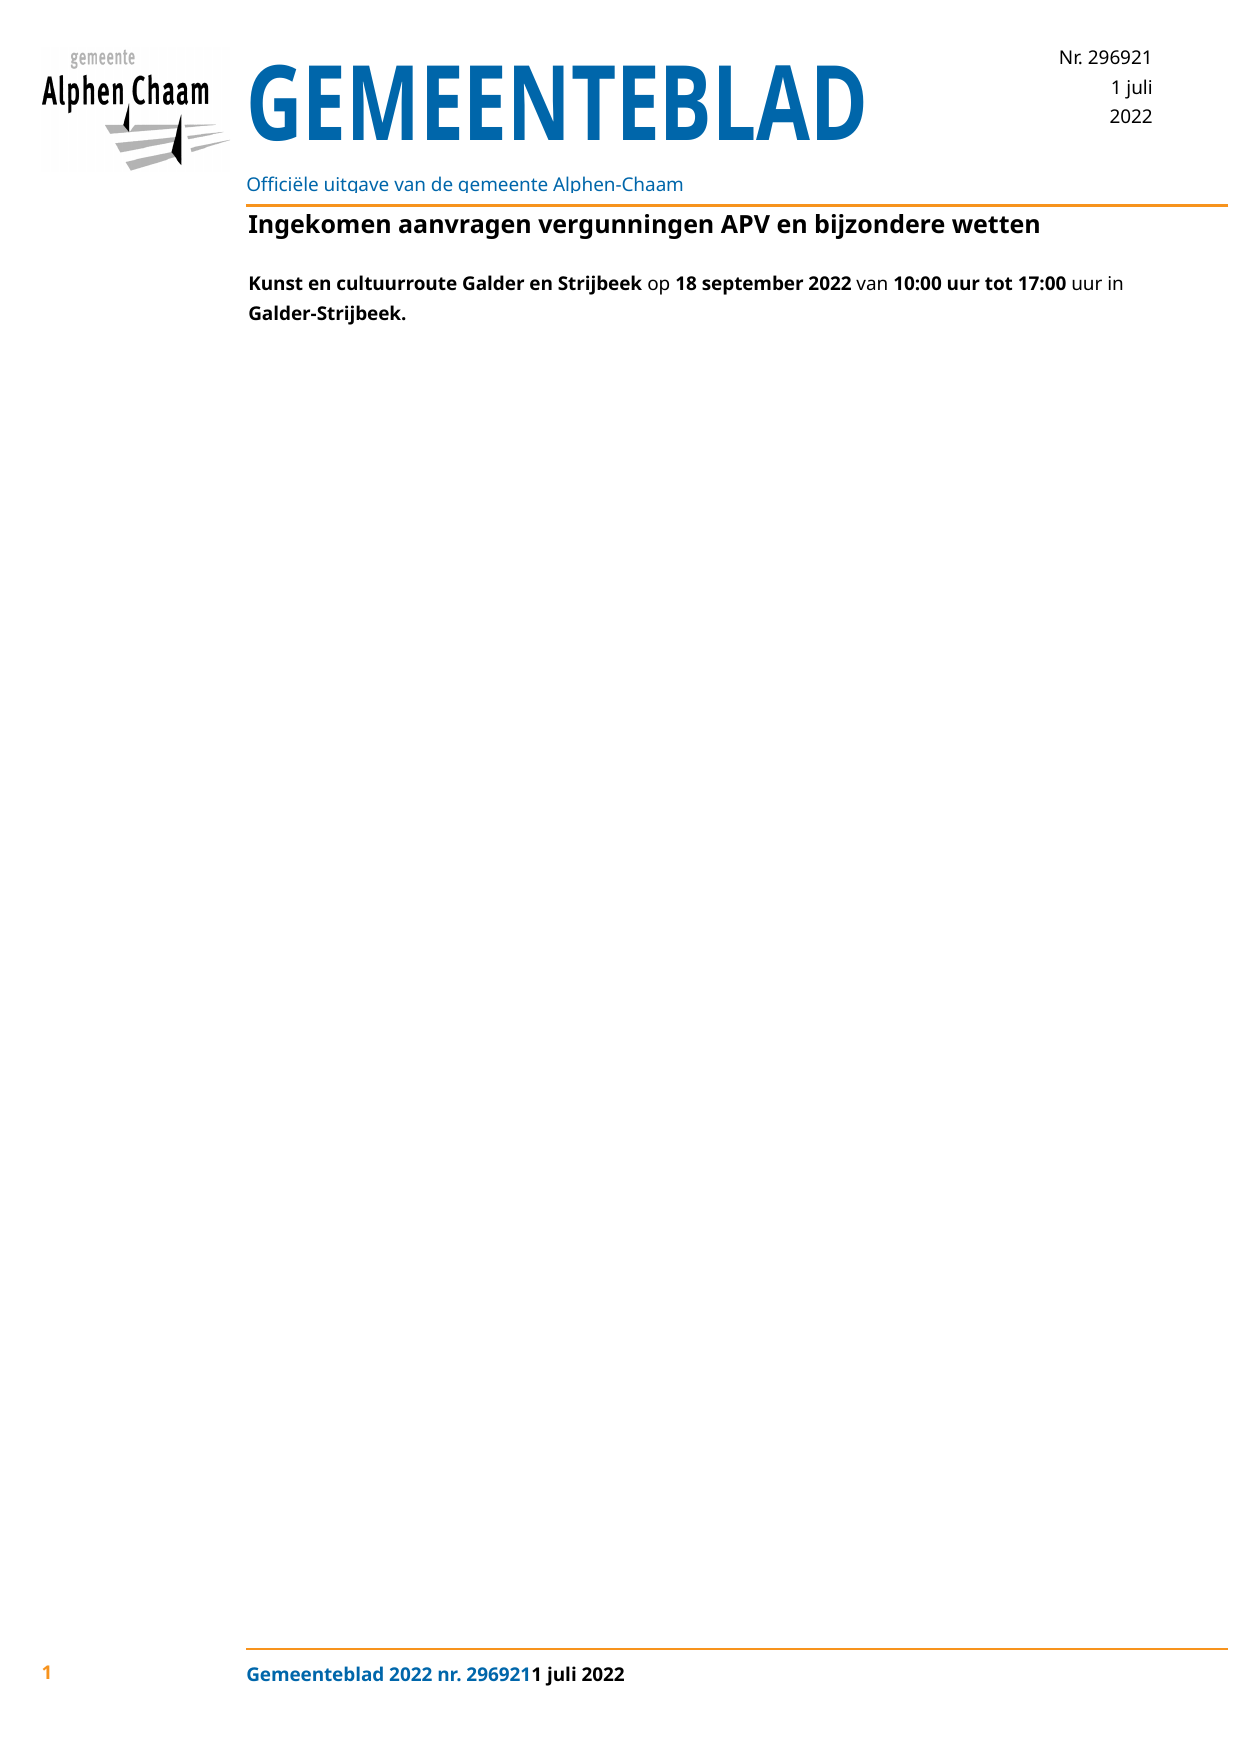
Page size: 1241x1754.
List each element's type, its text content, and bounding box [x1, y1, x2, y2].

text Ingekomen aanvragen vergunningen APV en bijzondere wetten [248, 207, 1152, 241]
picture [41, 47, 231, 172]
text Kunst en cultuurroute Galder en Strijbeek op 18 september 2022 van 10:00 uur tot 17:00 uur in Galder-Strijbeek. [248, 270, 1152, 326]
